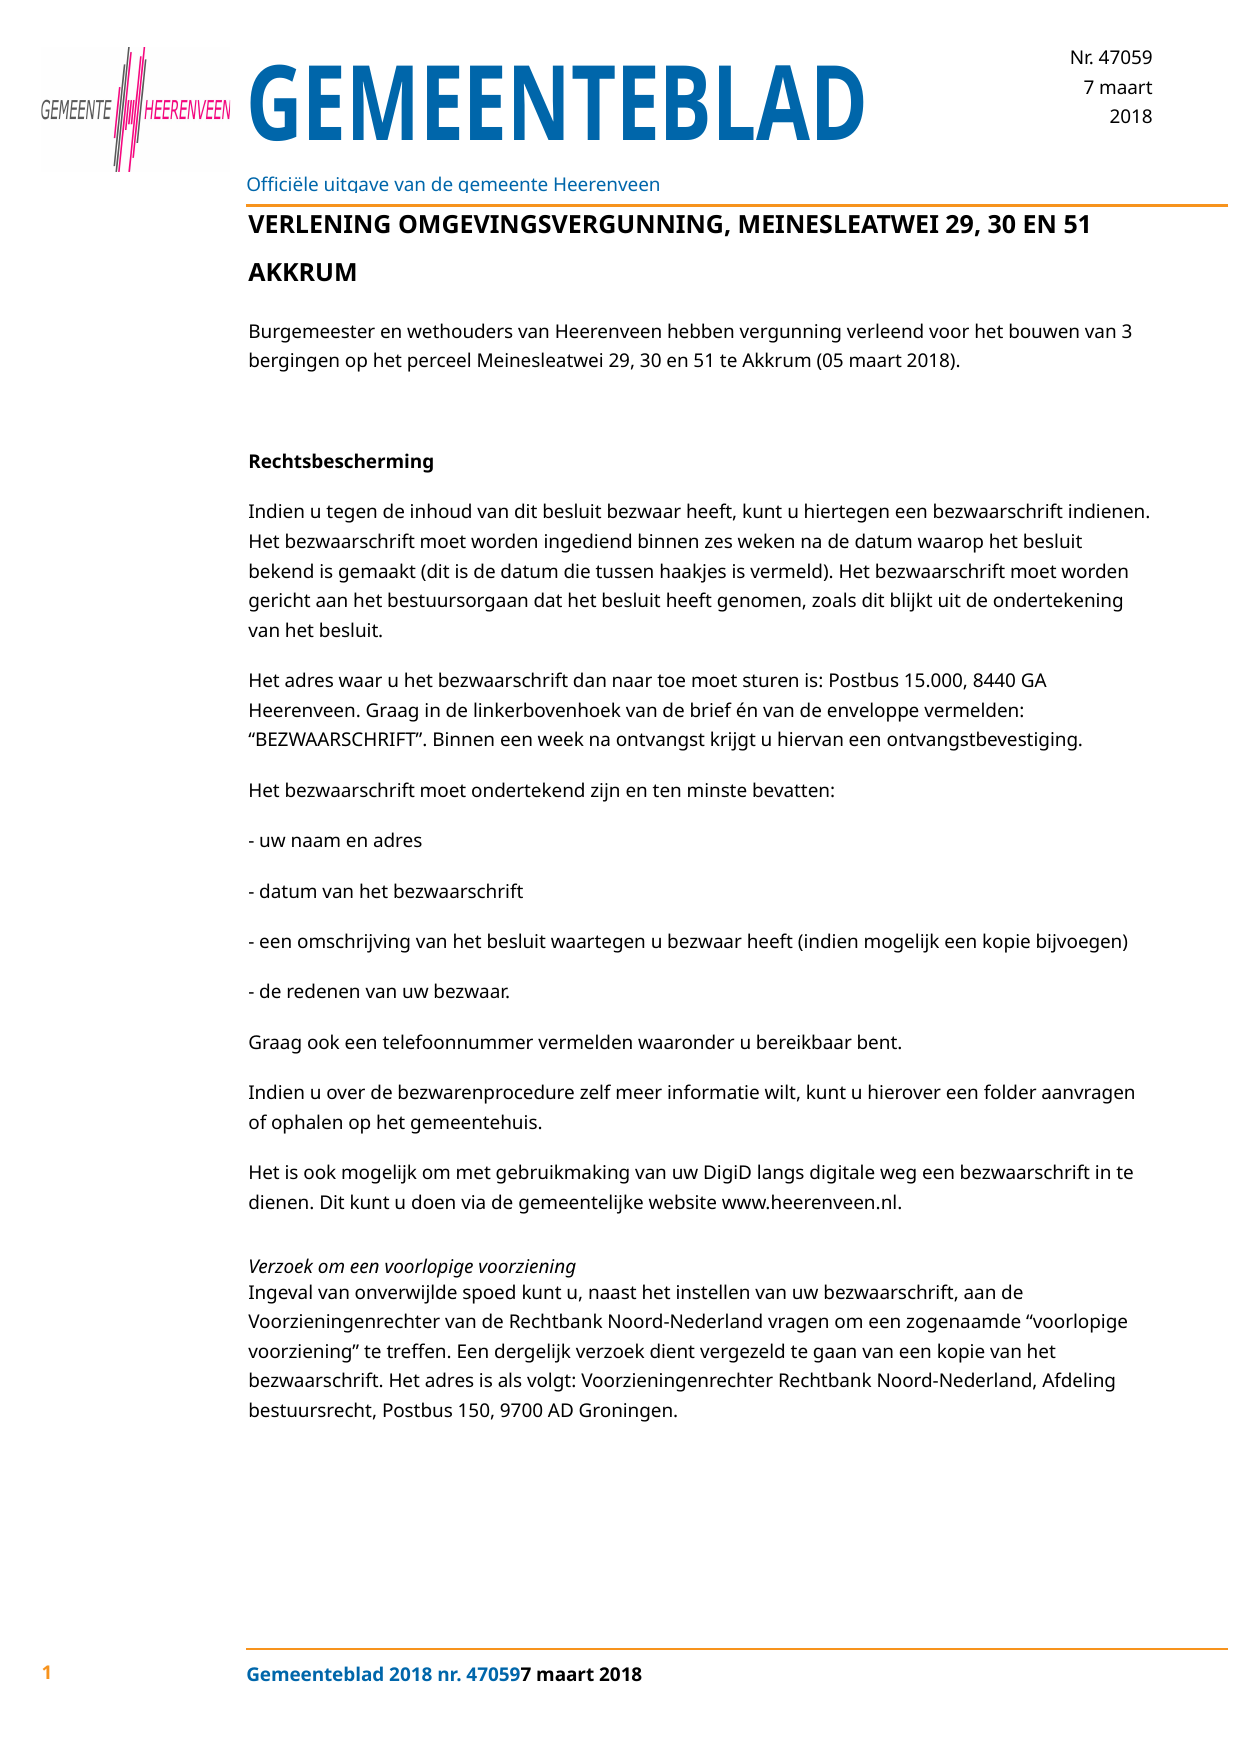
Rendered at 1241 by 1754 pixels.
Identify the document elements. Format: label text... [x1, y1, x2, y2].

text - datum van het bezwaarschrift [248, 878, 1152, 904]
text Burgemeester en wethouders van Heerenveen hebben vergunning verleend voor het bouwen van 3 bergingen op het perceel Meinesleatwei 29, 30 en 51 te Akkrum (05 maart 2018). [248, 318, 1152, 373]
text Indien u tegen de inhoud van dit besluit bezwaar heeft, kunt u hiertegen een bezwaarschrift indienen. Het bezwaarschrift moet worden ingediend binnen zes weken na de datum waarop het besluit bekend is gemaakt (dit is de datum die tussen haakjes is vermeld). Het bezwaarschrift moet worden gericht aan het bestuursorgaan dat het besluit heeft genomen, zoals dit blijkt uit de ondertekening van het besluit. [248, 499, 1152, 643]
text - een omschrijving van het besluit waartegen u bezwaar heeft (indien mogelijk een kopie bijvoegen) [248, 928, 1152, 954]
text - uw naam en adres [248, 827, 1152, 853]
text Het bezwaarschrift moet ondertekend zijn en ten minste bevatten: [248, 777, 1152, 803]
text Ingeval van onverwijlde spoed kunt u, naast het instellen van uw bezwaarschrift, aan de Voorzieningenrechter van de Rechtbank Noord-Nederland vragen om een zogenaamde “voorlopige voorziening” te treffen. Een dergelijk verzoek dient vergezeld te gaan van een kopie van het bezwaarschrift. Het adres is als volgt: Voorzieningenrechter Rechtbank Noord-Nederland, Afdeling bestuursrecht, Postbus 150, 9700 AD Groningen. [248, 1279, 1152, 1423]
text VERLENING OMGEVINGSVERGUNNING, MEINESLEATWEI 29, 30 EN 51 AKKRUM [248, 207, 1152, 288]
picture [41, 47, 231, 172]
text Rechtsbescherming [248, 448, 1152, 474]
text Verzoek om een voorlopige voorziening [248, 1253, 1152, 1279]
text Indien u over de bezwarenprocedure zelf meer informatie wilt, kunt u hierover een folder aanvragen of ophalen op het gemeentehuis. [248, 1079, 1152, 1135]
text - de redenen van uw bezwaar. [248, 979, 1152, 1004]
text Graag ook een telefoonnummer vermelden waaronder u bereikbaar bent. [248, 1029, 1152, 1055]
text Het is ook mogelijk om met gebruikmaking van uw DigiD langs digitale weg een bezwaarschrift in te dienen. Dit kunt u doen via de gemeentelijke website www.heerenveen.nl. [248, 1159, 1152, 1215]
text Het adres waar u het bezwaarschrift dan naar toe moet sturen is: Postbus 15.000, 8440 GA Heerenveen. Graag in de linkerbovenhoek van de brief én van de enveloppe vermelden: “BEZWAARSCHRIFT”. Binnen een week na ontvangst krijgt u hiervan een ontvangstbevestiging. [248, 667, 1152, 752]
